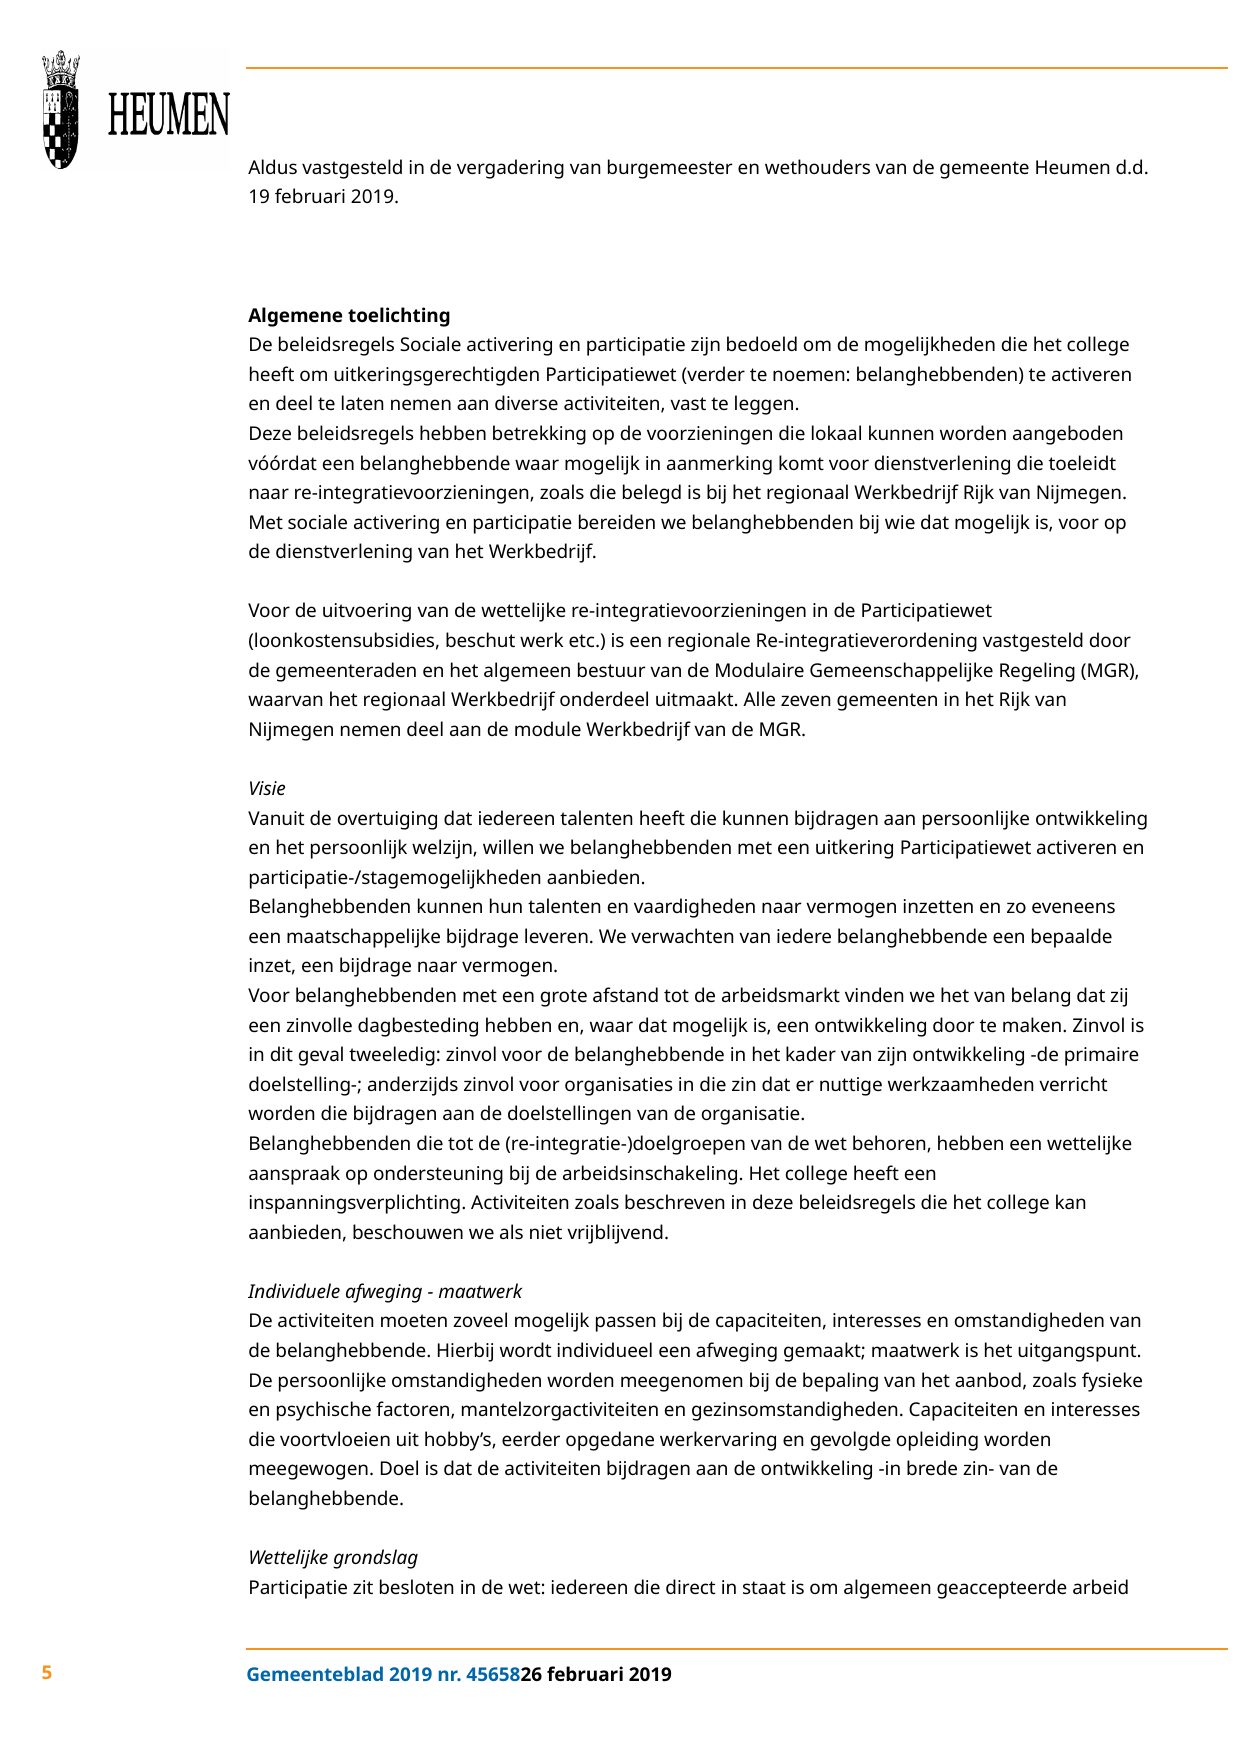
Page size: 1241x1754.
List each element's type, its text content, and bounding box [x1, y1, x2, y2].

text Algemene toelichting [248, 302, 1152, 328]
text Visie [248, 775, 1152, 801]
picture [41, 47, 231, 172]
text Voor de uitvoering van de wettelijke re-integratievoorzieningen in de Participatiewet (loonkostensubsidies, beschut werk etc.) is een regionale Re-integratieverordening vastgesteld door de gemeenteraden en het algemeen bestuur van de Modulaire Gemeenschappelijke Regeling (MGR), waarvan het regionaal Werkbedrijf onderdeel uitmaakt. Alle zeven gemeenten in het Rijk van Nijmegen nemen deel aan de module Werkbedrijf van de MGR. [248, 598, 1152, 742]
text Wettelijke grondslag [248, 1544, 1152, 1570]
text De beleidsregels Sociale activering en participatie zijn bedoeld om de mogelijkheden die het college heeft om uitkeringsgerechtigden Participatiewet (verder te noemen: belanghebbenden) te activeren en deel te laten nemen aan diverse activiteiten, vast te leggen. [248, 331, 1152, 416]
text Aldus vastgesteld in de vergadering van burgemeester en wethouders van de gemeente Heumen d.d. 19 februari 2019. [248, 154, 1152, 209]
text Belanghebbenden kunnen hun talenten en vaardigheden naar vermogen inzetten en zo eveneens een maatschappelijke bijdrage leveren. We verwachten van iedere belanghebbende een bepaalde inzet, een bijdrage naar vermogen. [248, 893, 1152, 978]
text Individuele afweging - maatwerk [248, 1278, 1152, 1304]
text Belanghebbenden die tot de (re-integratie-)doelgroepen van de wet behoren, hebben een wettelijke aanspraak op ondersteuning bij de arbeidsinschakeling. Het college heeft een inspanningsverplichting. Activiteiten zoals beschreven in deze beleidsregels die het college kan aanbieden, beschouwen we als niet vrijblijvend. [248, 1130, 1152, 1245]
text Voor belanghebbenden met een grote afstand tot de arbeidsmarkt vinden we het van belang dat zij een zinvolle dagbesteding hebben en, waar dat mogelijk is, een ontwikkeling door te maken. Zinvol is in dit geval tweeledig: zinvol voor de belanghebbende in het kader van zijn ontwikkeling -de primaire doelstelling-; anderzijds zinvol voor organisaties in die zin dat er nuttige werkzaamheden verricht worden die bijdragen aan de doelstellingen van de organisatie. [248, 982, 1152, 1126]
text Participatie zit besloten in de wet: iedereen die direct in staat is om algemeen geaccepteerde arbeid [248, 1574, 1152, 1600]
text Vanuit de overtuiging dat iedereen talenten heeft die kunnen bijdragen aan persoonlijke ontwikkeling en het persoonlijk welzijn, willen we belanghebbenden met een uitkering Participatiewet activeren en participatie-/stagemogelijkheden aanbieden. [248, 805, 1152, 890]
text De activiteiten moeten zoveel mogelijk passen bij de capaciteiten, interesses en omstandigheden van de belanghebbende. Hierbij wordt individueel een afweging gemaakt; maatwerk is het uitgangspunt. De persoonlijke omstandigheden worden meegenomen bij de bepaling van het aanbod, zoals fysieke en psychische factoren, mantelzorgactiviteiten en gezinsomstandigheden. Capaciteiten en interesses die voortvloeien uit hobby’s, eerder opgedane werkervaring en gevolgde opleiding worden meegewogen. Doel is dat de activiteiten bijdragen aan de ontwikkeling -in brede zin- van de belanghebbende. [248, 1308, 1152, 1511]
text Deze beleidsregels hebben betrekking op de voorzieningen die lokaal kunnen worden aangeboden vóórdat een belanghebbende waar mogelijk in aanmerking komt voor dienstverlening die toeleidt naar re-integratievoorzieningen, zoals die belegd is bij het regionaal Werkbedrijf Rijk van Nijmegen. Met sociale activering en participatie bereiden we belanghebbenden bij wie dat mogelijk is, voor op de dienstverlening van het Werkbedrijf. [248, 420, 1152, 564]
